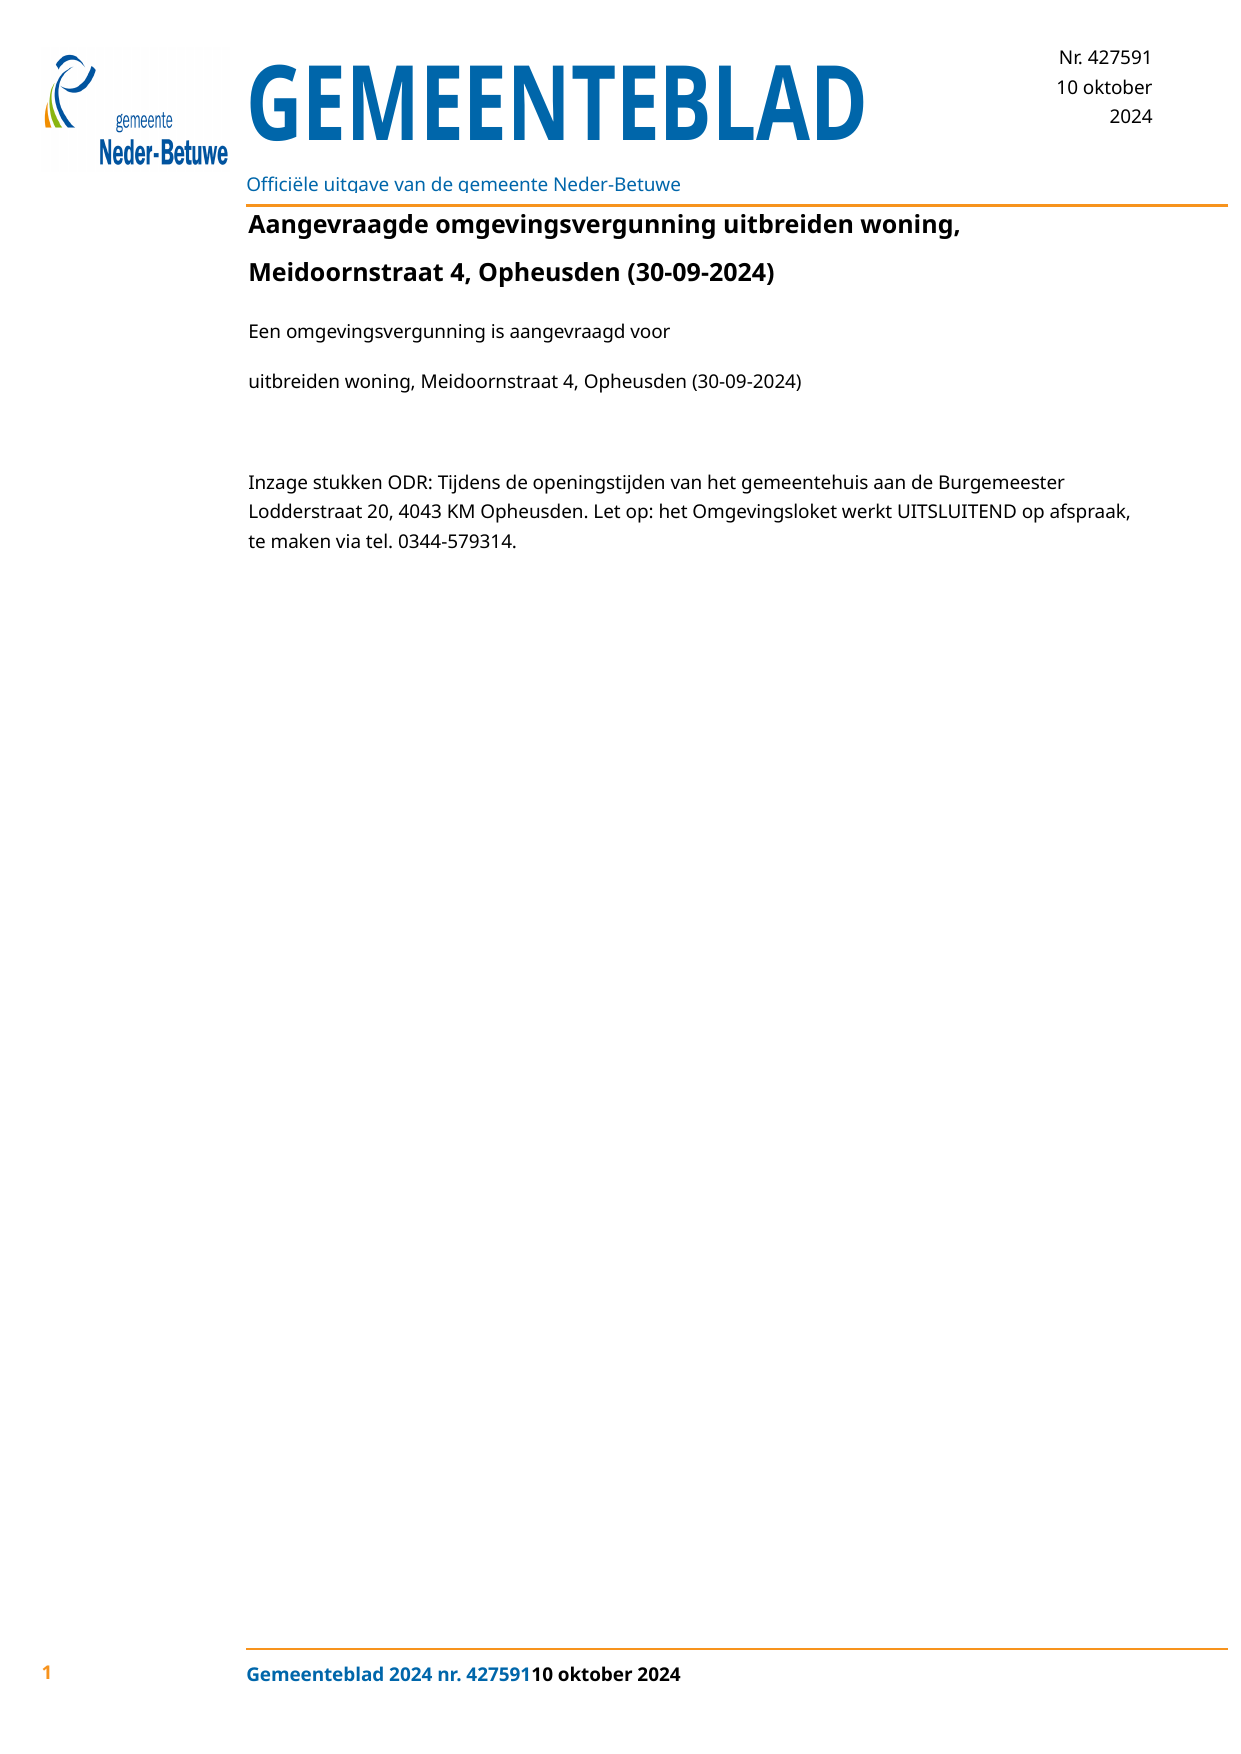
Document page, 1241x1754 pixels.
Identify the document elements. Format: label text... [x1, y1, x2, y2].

text Een omgevingsvergunning is aangevraagd voor [248, 318, 1152, 344]
text Inzage stukken ODR: Tijdens de openingstijden van het gemeentehuis aan de Burgemeester Lodderstraat 20, 4043 KM Opheusden. Let op: het Omgevingsloket werkt UITSLUITEND op afspraak, te maken via tel. 0344-579314. [248, 469, 1152, 554]
text uitbreiden woning, Meidoornstraat 4, Opheusden (30-09-2024) [248, 368, 1152, 394]
picture [41, 47, 231, 172]
text Aangevraagde omgevingsvergunning uitbreiden woning, Meidoornstraat 4, Opheusden (30-09-2024) [248, 207, 1152, 288]
